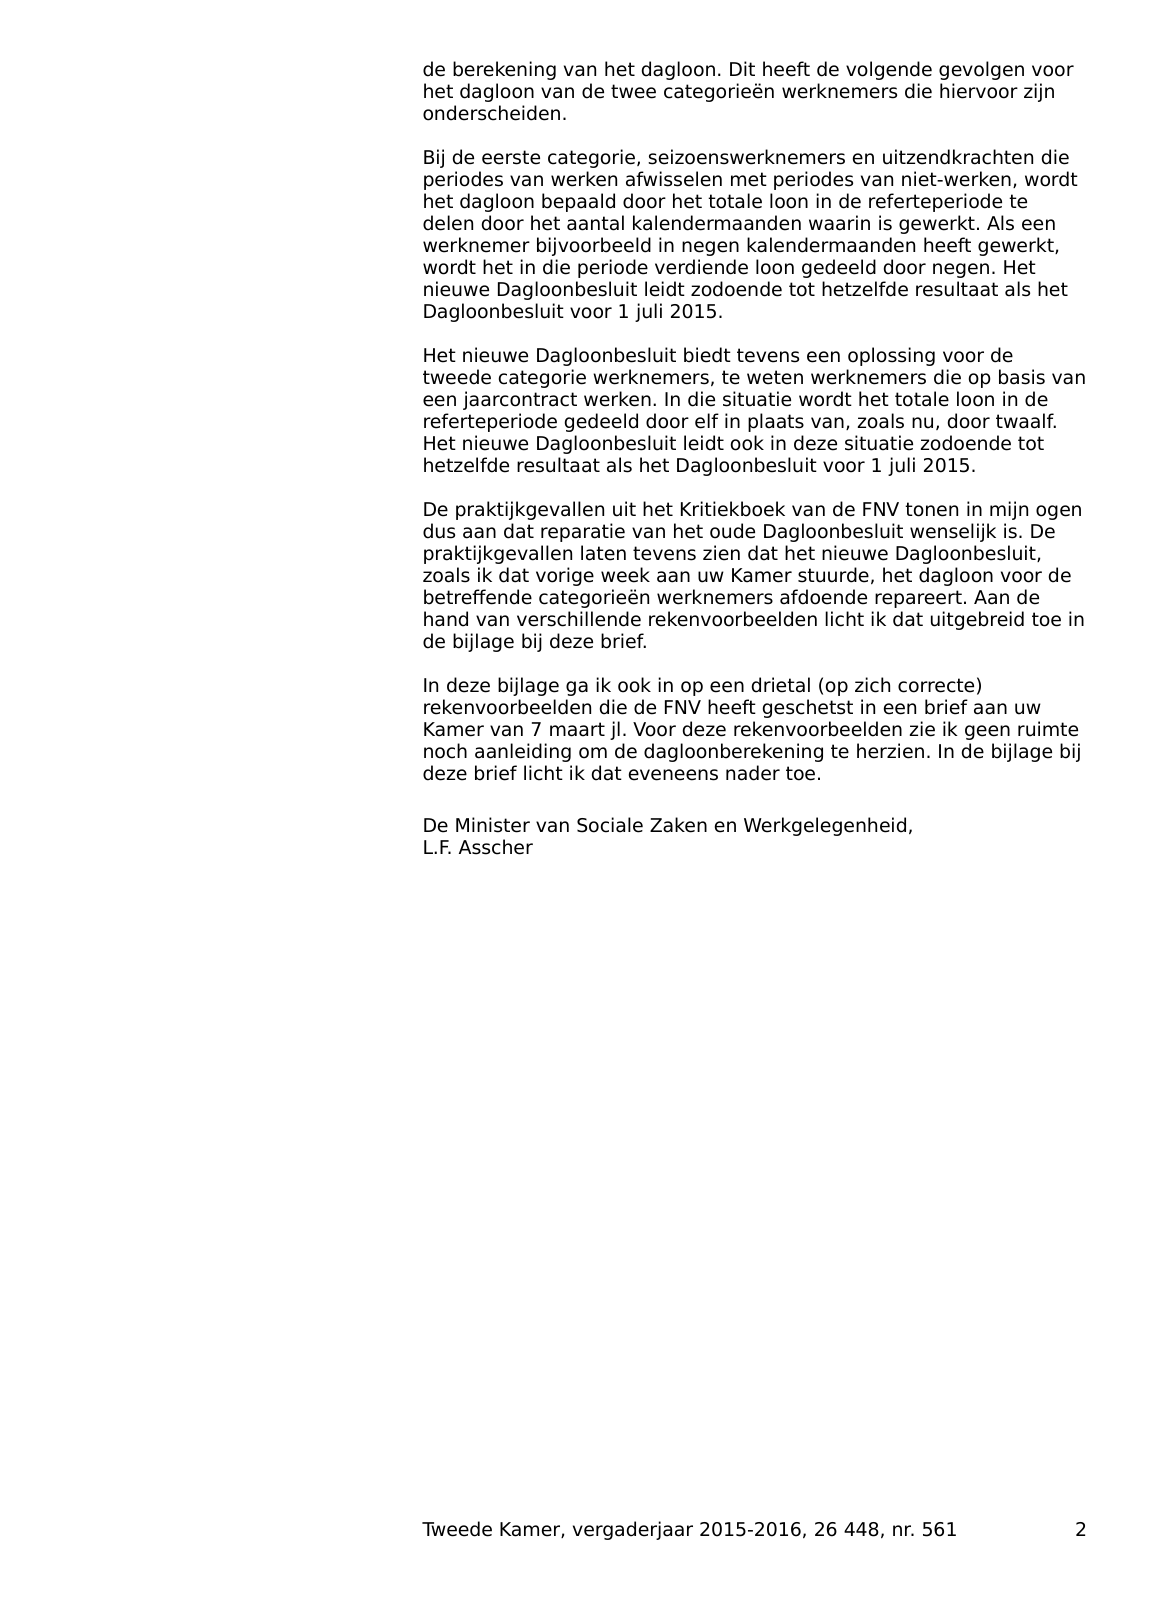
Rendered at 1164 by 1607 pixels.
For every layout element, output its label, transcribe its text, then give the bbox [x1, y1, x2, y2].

text De praktijkgevallen uit het Kritiekboek van de FNV tonen in mijn ogen dus aan dat reparatie van het oude Dagloonbesluit wenselijk is. De praktijkgevallen laten tevens zien dat het nieuwe Dagloonbesluit, zoals ik dat vorige week aan uw Kamer stuurde, het dagloon voor de betreffende categorieën werknemers afdoende repareert. Aan de hand van verschillende rekenvoorbeelden licht ik dat uitgebreid toe in de bijlage bij deze brief. [422, 499, 1087, 653]
text Bij de eerste categorie, seizoenswerknemers en uitzendkrachten die periodes van werken afwisselen met periodes van niet-werken, wordt het dagloon bepaald door het totale loon in de referteperiode te delen door het aantal kalendermaanden waarin is gewerkt. Als een werknemer bijvoorbeeld in negen kalendermaanden heeft gewerkt, wordt het in die periode verdiende loon gedeeld door negen. Het nieuwe Dagloonbesluit leidt zodoende tot hetzelfde resultaat als het Dagloonbesluit voor 1 juli 2015. [422, 147, 1087, 323]
text De Minister van Sociale Zaken en Werkgelegenheid, L.F. Asscher [422, 815, 1087, 859]
text de berekening van het dagloon. Dit heeft de volgende gevolgen voor het dagloon van de twee categorieën werknemers die hiervoor zijn onderscheiden. [422, 59, 1087, 125]
text Het nieuwe Dagloonbesluit biedt tevens een oplossing voor de tweede categorie werknemers, te weten werknemers die op basis van een jaarcontract werken. In die situatie wordt het totale loon in de referteperiode gedeeld door elf in plaats van, zoals nu, door twaalf. Het nieuwe Dagloonbesluit leidt ook in deze situatie zodoende tot hetzelfde resultaat als het Dagloonbesluit voor 1 juli 2015. [422, 345, 1087, 477]
text In deze bijlage ga ik ook in op een drietal (op zich correcte) rekenvoorbeelden die de FNV heeft geschetst in een brief aan uw Kamer van 7 maart jl. Voor deze rekenvoorbeelden zie ik geen ruimte noch aanleiding om de dagloonberekening te herzien. In de bijlage bij deze brief licht ik dat eveneens nader toe. [422, 675, 1087, 785]
